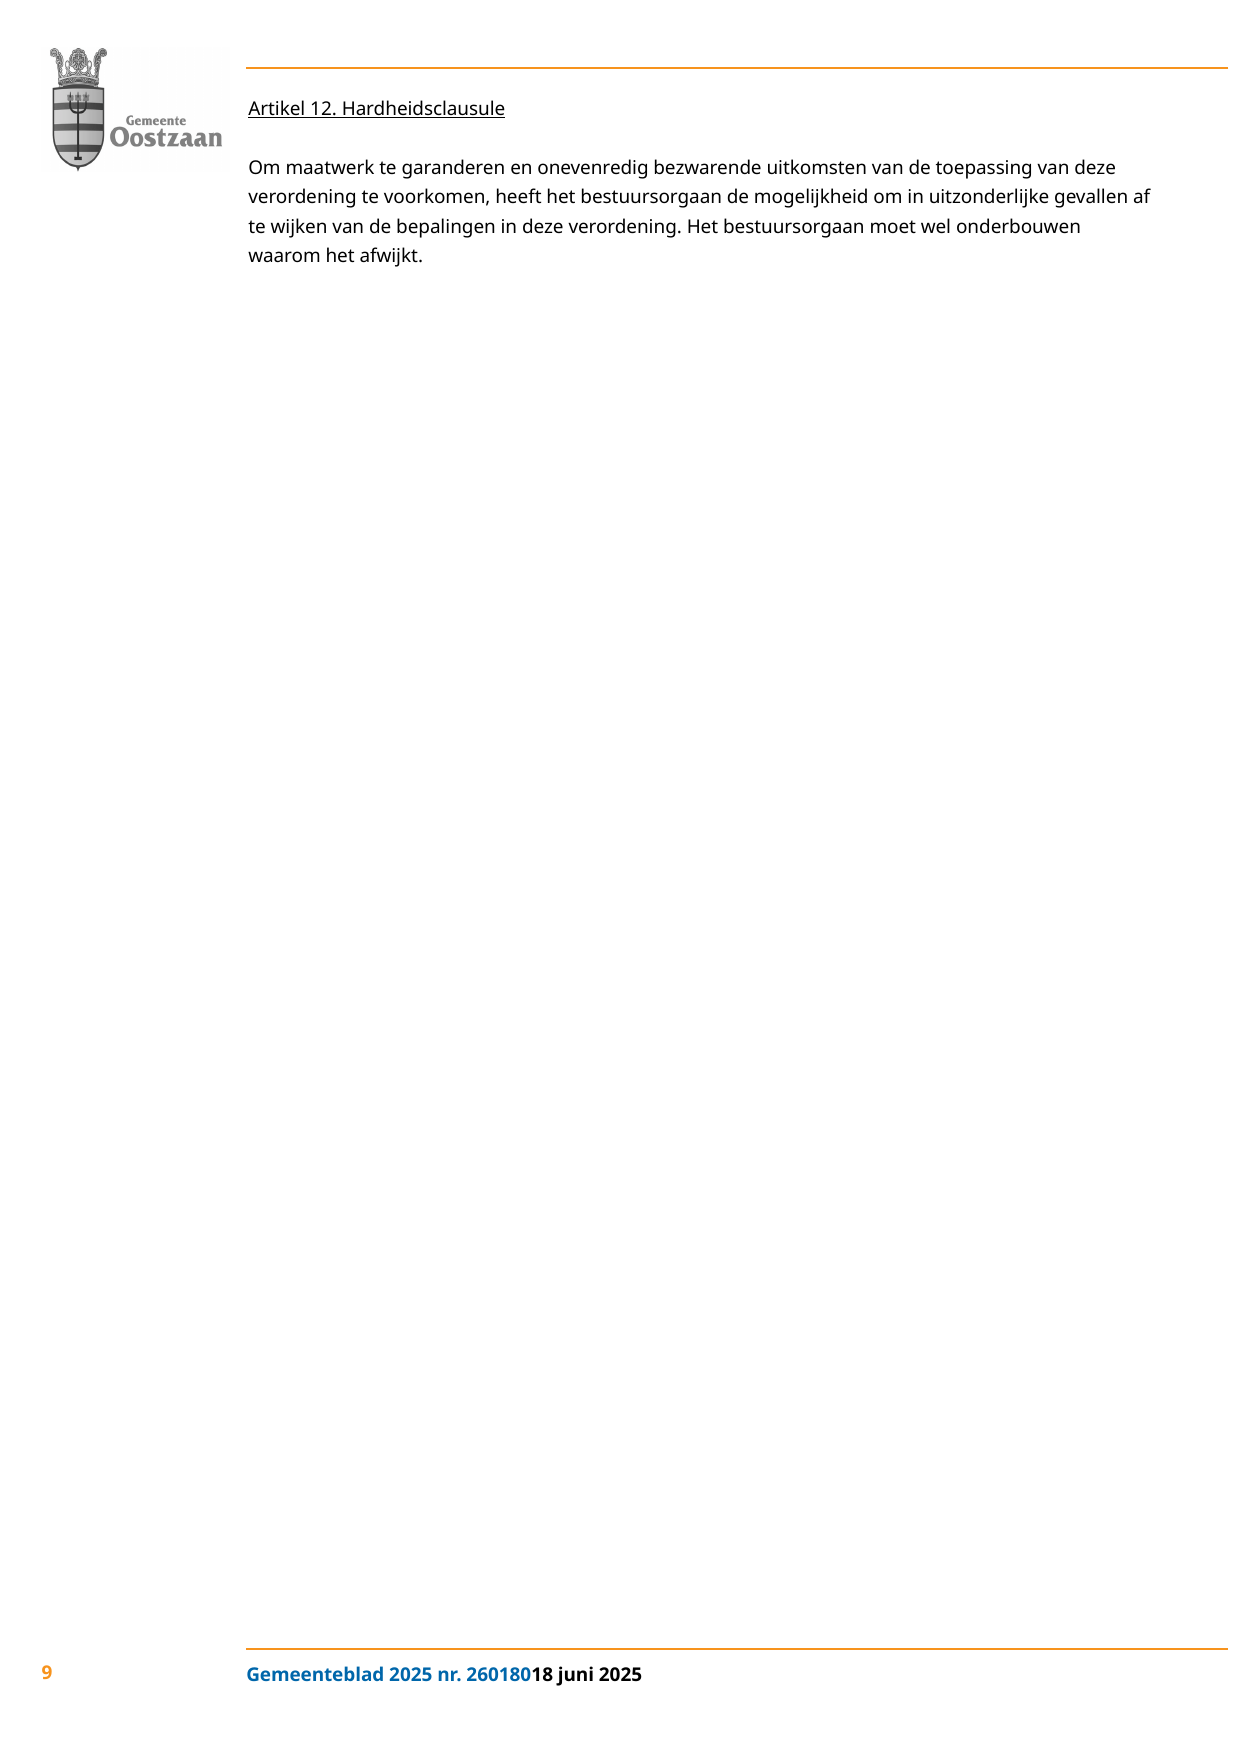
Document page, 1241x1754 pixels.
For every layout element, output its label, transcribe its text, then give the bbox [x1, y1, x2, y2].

text Artikel 12. Hardheidsclausule [248, 95, 1152, 121]
text Om maatwerk te garanderen en onevenredig bezwarende uitkomsten van de toepassing van deze verordening te voorkomen, heeft het bestuursorgaan de mogelijkheid om in uitzonderlijke gevallen af te wijken van de bepalingen in deze verordening. Het bestuursorgaan moet wel onderbouwen waarom het afwijkt. [248, 154, 1152, 268]
picture [41, 47, 231, 172]
